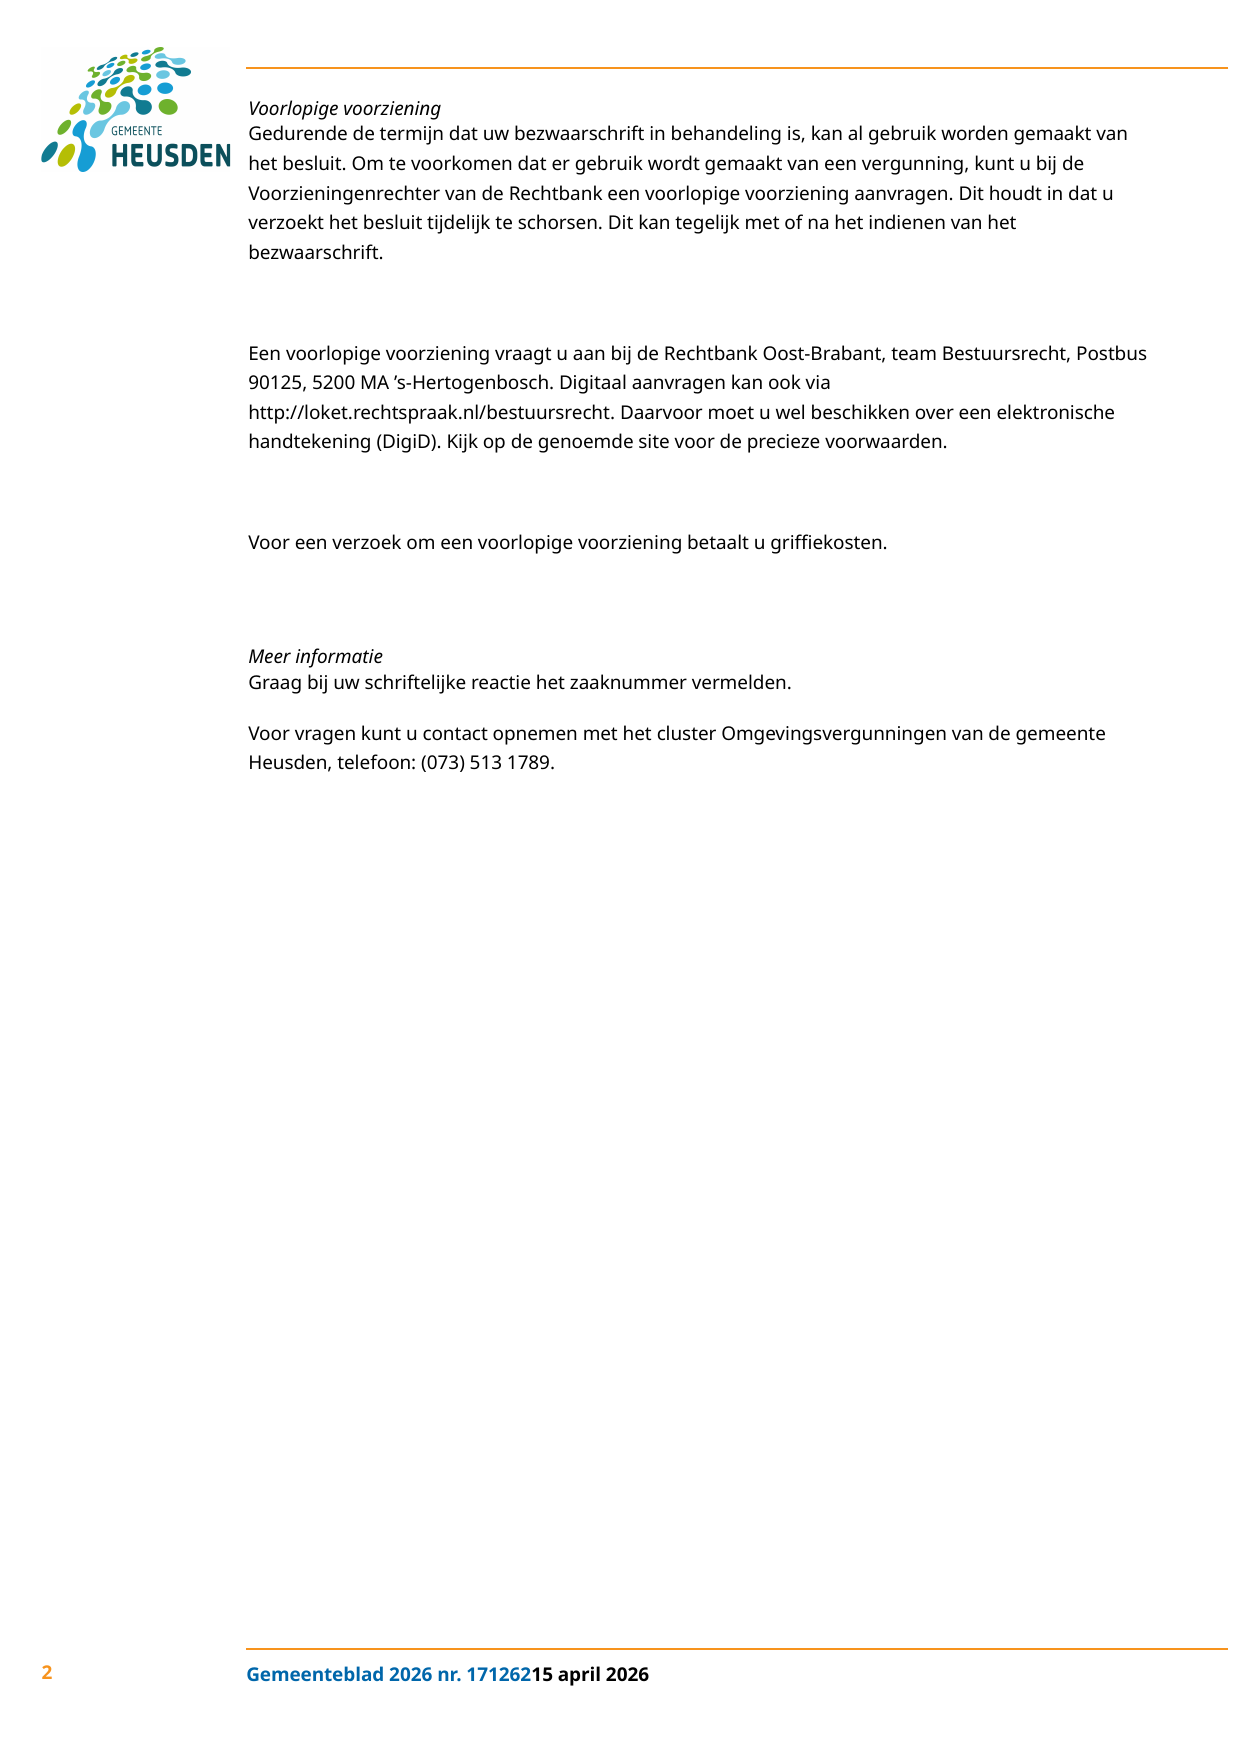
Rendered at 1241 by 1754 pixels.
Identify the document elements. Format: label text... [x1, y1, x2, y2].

picture [41, 47, 231, 172]
text Gedurende de termijn dat uw bezwaarschrift in behandeling is, kan al gebruik worden gemaakt van het besluit. Om te voorkomen dat er gebruik wordt gemaakt van een vergunning, kunt u bij de Voorzieningenrechter van de Rechtbank een voorlopige voorziening aanvragen. Dit houdt in dat u verzoekt het besluit tijdelijk te schorsen. Dit kan tegelijk met of na het indienen van het bezwaarschrift. [248, 121, 1152, 264]
text Graag bij uw schriftelijke reactie het zaaknummer vermelden. [248, 669, 1152, 695]
text Voor vragen kunt u contact opnemen met het cluster Omgevingsvergunningen van de gemeente Heusden, telefoon: (073) 513 1789. [248, 720, 1152, 775]
text Een voorlopige voorziening vraagt u aan bij de Rechtbank Oost-Brabant, team Bestuursrecht, Postbus 90125, 5200 MA ’s-Hertogenbosch. Digitaal aanvragen kan ook via http://loket.rechtspraak.nl/bestuursrecht. Daarvoor moet u wel beschikken over een elektronische handtekening (DigiD). Kijk op de genoemde site voor de precieze voorwaarden. [248, 340, 1152, 454]
text Meer informatie [248, 644, 1152, 669]
text Voorlopige voorziening [248, 95, 1152, 121]
text Voor een verzoek om een voorlopige voorziening betaalt u griffiekosten. [248, 529, 1152, 555]
